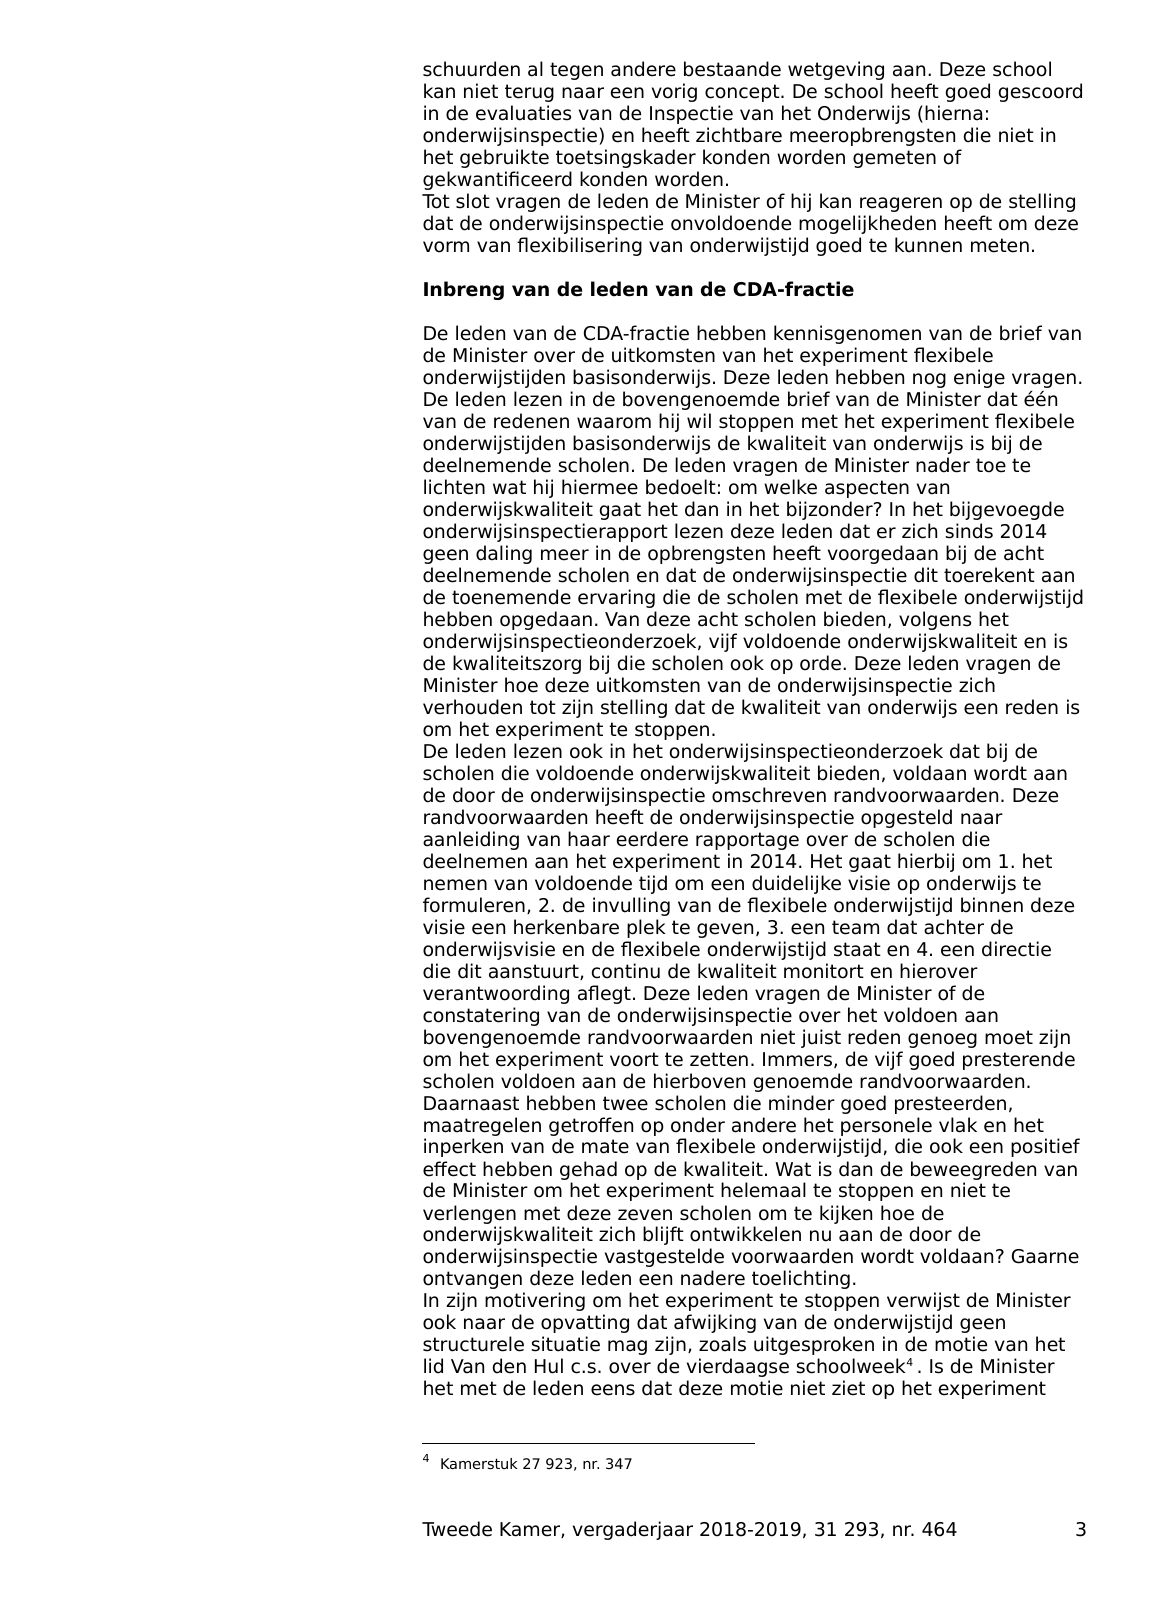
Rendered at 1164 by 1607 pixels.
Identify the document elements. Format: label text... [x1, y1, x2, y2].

text schuurden al tegen andere bestaande wetgeving aan. Deze school kan niet terug naar een vorig concept. De school heeft goed gescoord in de evaluaties van de Inspectie van het Onderwijs (hierna: onderwijsinspectie) en heeft zichtbare meeropbrengsten die niet in het gebruikte toetsingskader konden worden gemeten of gekwantificeerd konden worden. [422, 59, 1087, 191]
text Kamerstuk 27 923, nr. 347 [422, 1452, 1087, 1474]
text Tot slot vragen de leden de Minister of hij kan reageren op de stelling dat de onderwijsinspectie onvoldoende mogelijkheden heeft om deze vorm van flexibilisering van onderwijstijd goed te kunnen meten. [422, 191, 1087, 257]
text In zijn motivering om het experiment te stoppen verwijst de Minister ook naar de opvatting dat afwijking van de onderwijstijd geen structurele situatie mag zijn, zoals uitgesproken in de motie van het lid Van den Hul c.s. over de vierdaagse schoolweek. Is de Minister het met de leden eens dat deze motie niet ziet op het experiment [422, 1290, 1087, 1400]
text De leden van de CDA-fractie hebben kennisgenomen van de brief van de Minister over de uitkomsten van het experiment flexibele onderwijstijden basisonderwijs. Deze leden hebben nog enige vragen. [422, 323, 1087, 389]
text De leden lezen ook in het onderwijsinspectieonderzoek dat bij de scholen die voldoende onderwijskwaliteit bieden, voldaan wordt aan de door de onderwijsinspectie omschreven randvoorwaarden. Deze randvoorwaarden heeft de onderwijsinspectie opgesteld naar aanleiding van haar eerdere rapportage over de scholen die deelnemen aan het experiment in 2014. Het gaat hierbij om 1. het nemen van voldoende tijd om een duidelijke visie op onderwijs te formuleren, 2. de invulling van de flexibele onderwijstijd binnen deze visie een herkenbare plek te geven, 3. een team dat achter de onderwijsvisie en de flexibele onderwijstijd staat en 4. een directie die dit aanstuurt, continu de kwaliteit monitort en hierover verantwoording aflegt. Deze leden vragen de Minister of de constatering van de onderwijsinspectie over het voldoen aan bovengenoemde randvoorwaarden niet juist reden genoeg moet zijn om het experiment voort te zetten. Immers, de vijf goed presterende scholen voldoen aan de hierboven genoemde randvoorwaarden. Daarnaast hebben twee scholen die minder goed presteerden, maatregelen getroffen op onder andere het personele vlak en het inperken van de mate van flexibele onderwijstijd, die ook een positief effect hebben gehad op de kwaliteit. Wat is dan de beweegreden van de Minister om het experiment helemaal te stoppen en niet te verlengen met deze zeven scholen om te kijken hoe de onderwijskwaliteit zich blijft ontwikkelen nu aan de door de onderwijsinspectie vastgestelde voorwaarden wordt voldaan? Gaarne ontvangen deze leden een nadere toelichting. [422, 741, 1087, 1290]
text De leden lezen in de bovengenoemde brief van de Minister dat één van de redenen waarom hij wil stoppen met het experiment flexibele onderwijstijden basisonderwijs de kwaliteit van onderwijs is bij de deelnemende scholen. De leden vragen de Minister nader toe te lichten wat hij hiermee bedoelt: om welke aspecten van onderwijskwaliteit gaat het dan in het bijzonder? In het bijgevoegde onderwijsinspectierapport lezen deze leden dat er zich sinds 2014 geen daling meer in de opbrengsten heeft voorgedaan bij de acht deelnemende scholen en dat de onderwijsinspectie dit toerekent aan de toenemende ervaring die de scholen met de flexibele onderwijstijd hebben opgedaan. Van deze acht scholen bieden, volgens het onderwijsinspectieonderzoek, vijf voldoende onderwijskwaliteit en is de kwaliteitszorg bij die scholen ook op orde. Deze leden vragen de Minister hoe deze uitkomsten van de onderwijsinspectie zich verhouden tot zijn stelling dat de kwaliteit van onderwijs een reden is om het experiment te stoppen. [422, 389, 1087, 741]
subtitle Inbreng van de leden van de CDA-fractie [422, 279, 1087, 301]
